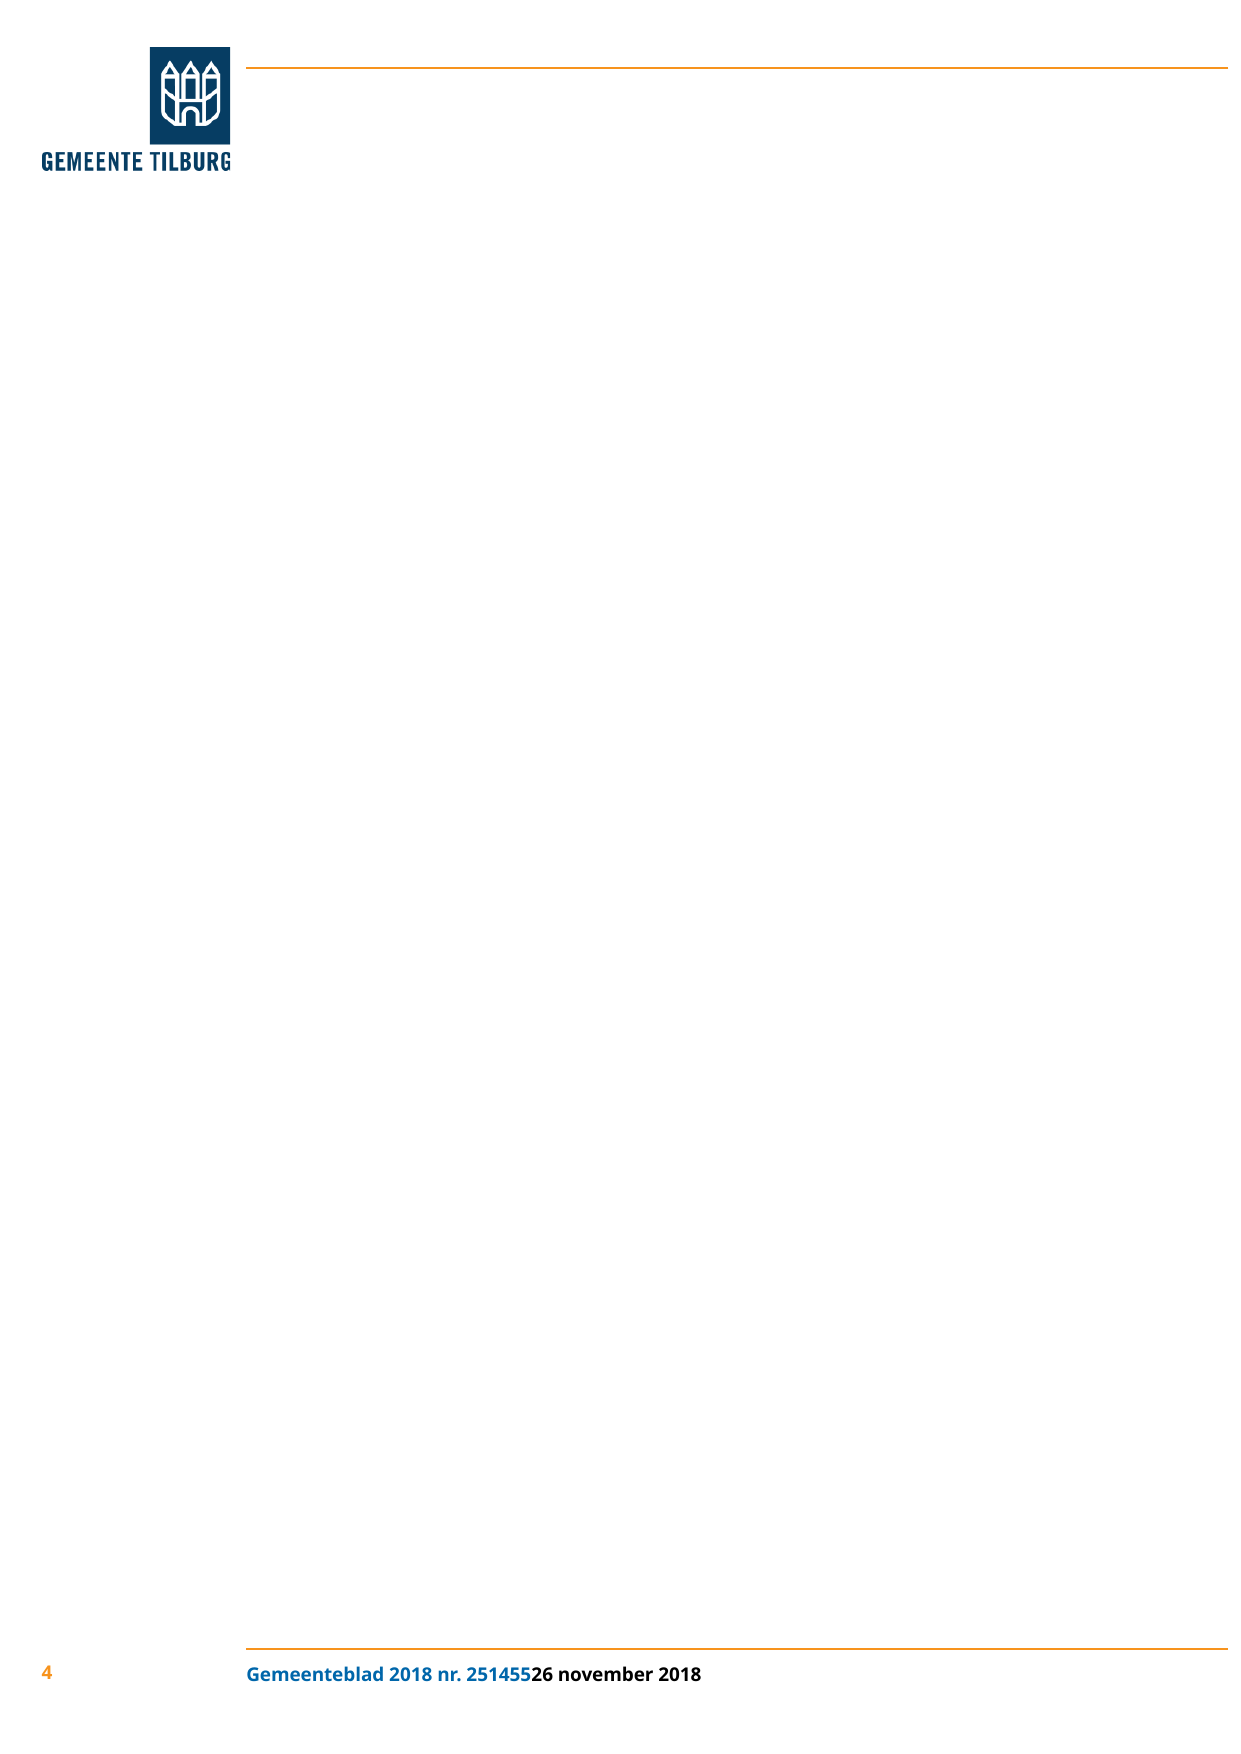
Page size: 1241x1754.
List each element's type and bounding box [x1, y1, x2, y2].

picture [41, 47, 231, 172]
